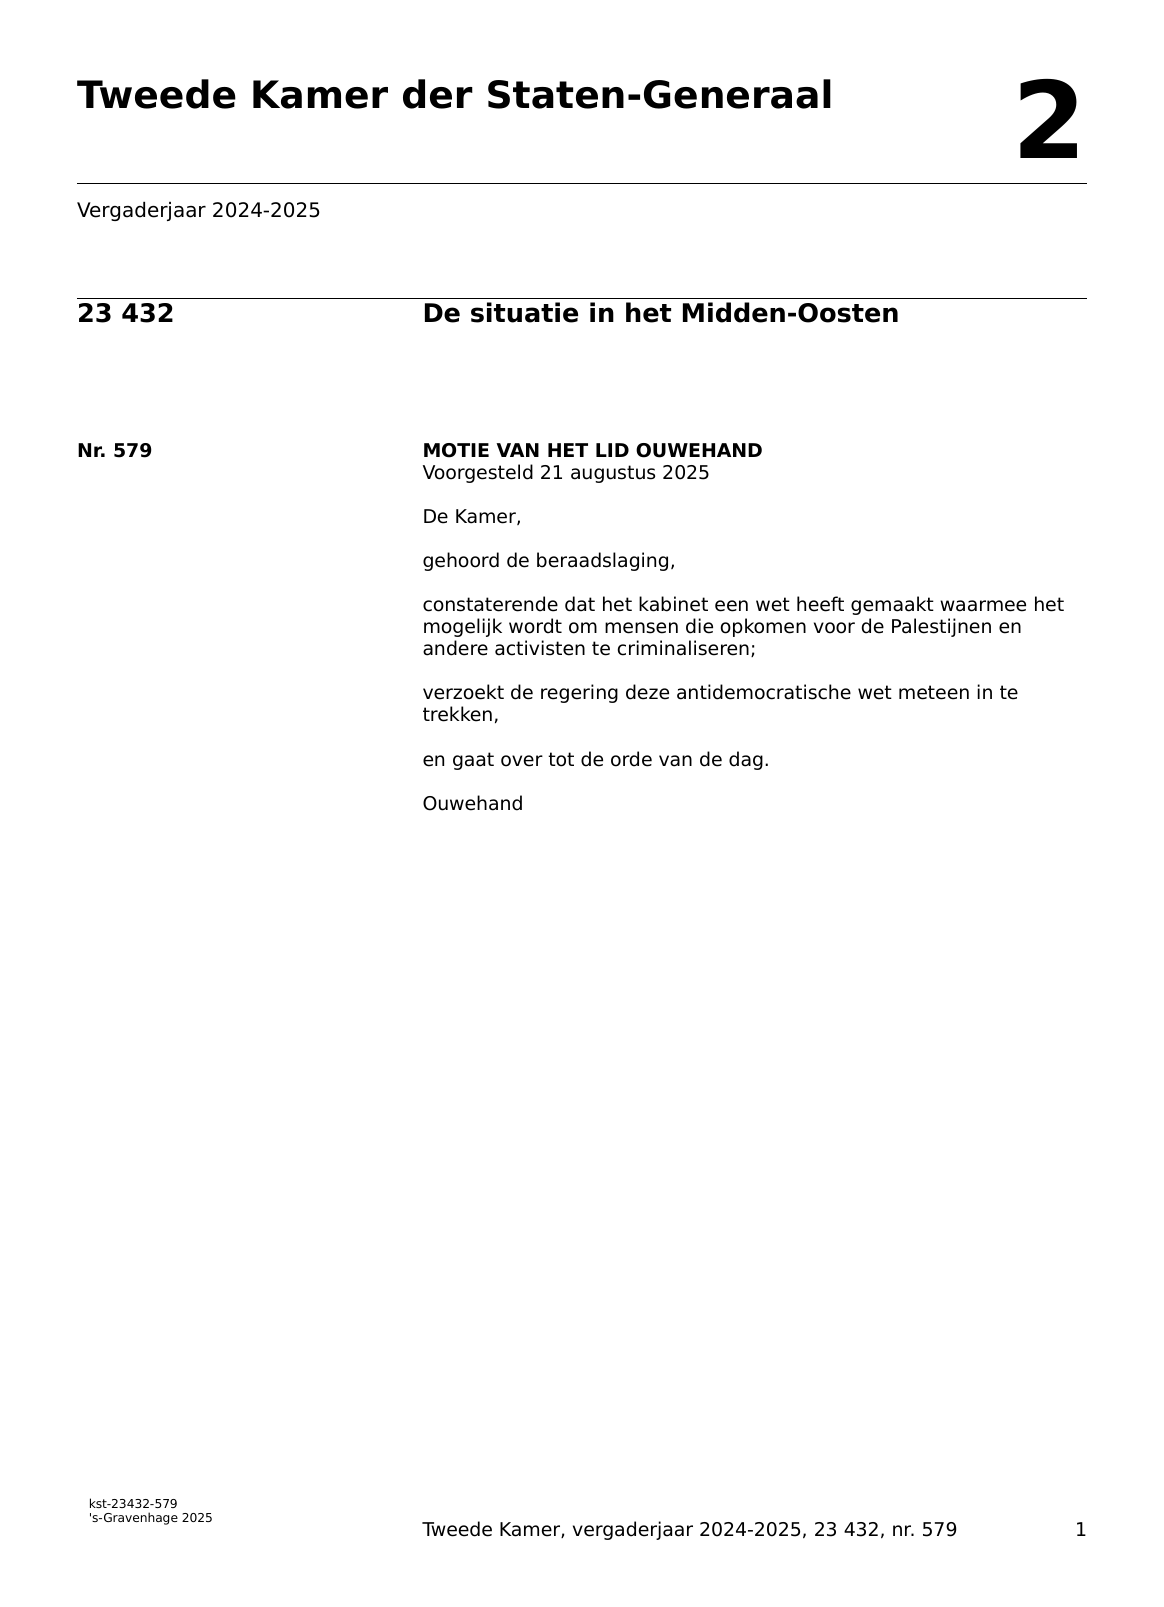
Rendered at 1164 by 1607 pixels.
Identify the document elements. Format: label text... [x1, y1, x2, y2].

text kst-23432-579 [88, 1497, 323, 1511]
table_header 2 [886, 59, 1087, 183]
text gehoord de beraadslaging, [422, 550, 1087, 572]
text 's-Gravenhage 2025 [88, 1511, 323, 1525]
subtitle Nr. 579 MOTIE VAN HET LID OUWEHAND [77, 440, 1087, 462]
text De Kamer, [422, 506, 1087, 528]
text en gaat over tot de orde van de dag. [422, 748, 1087, 770]
subtitle 23 432 De situatie in het Midden-Oosten [77, 299, 1087, 329]
text Voorgesteld 21 augustus 2025 [422, 462, 1087, 484]
text verzoekt de regering deze antidemocratische wet meteen in te trekken, [422, 682, 1087, 726]
text Ouwehand [422, 793, 1087, 814]
text constaterende dat het kabinet een wet heeft gemaakt waarmee het mogelijk wordt om mensen die opkomen voor de Palestijnen en andere activisten te criminaliseren; [422, 594, 1087, 660]
table_cell Vergaderjaar 2024-2025 [77, 184, 1087, 298]
table_header Tweede Kamer der Staten-Generaal [77, 59, 886, 183]
